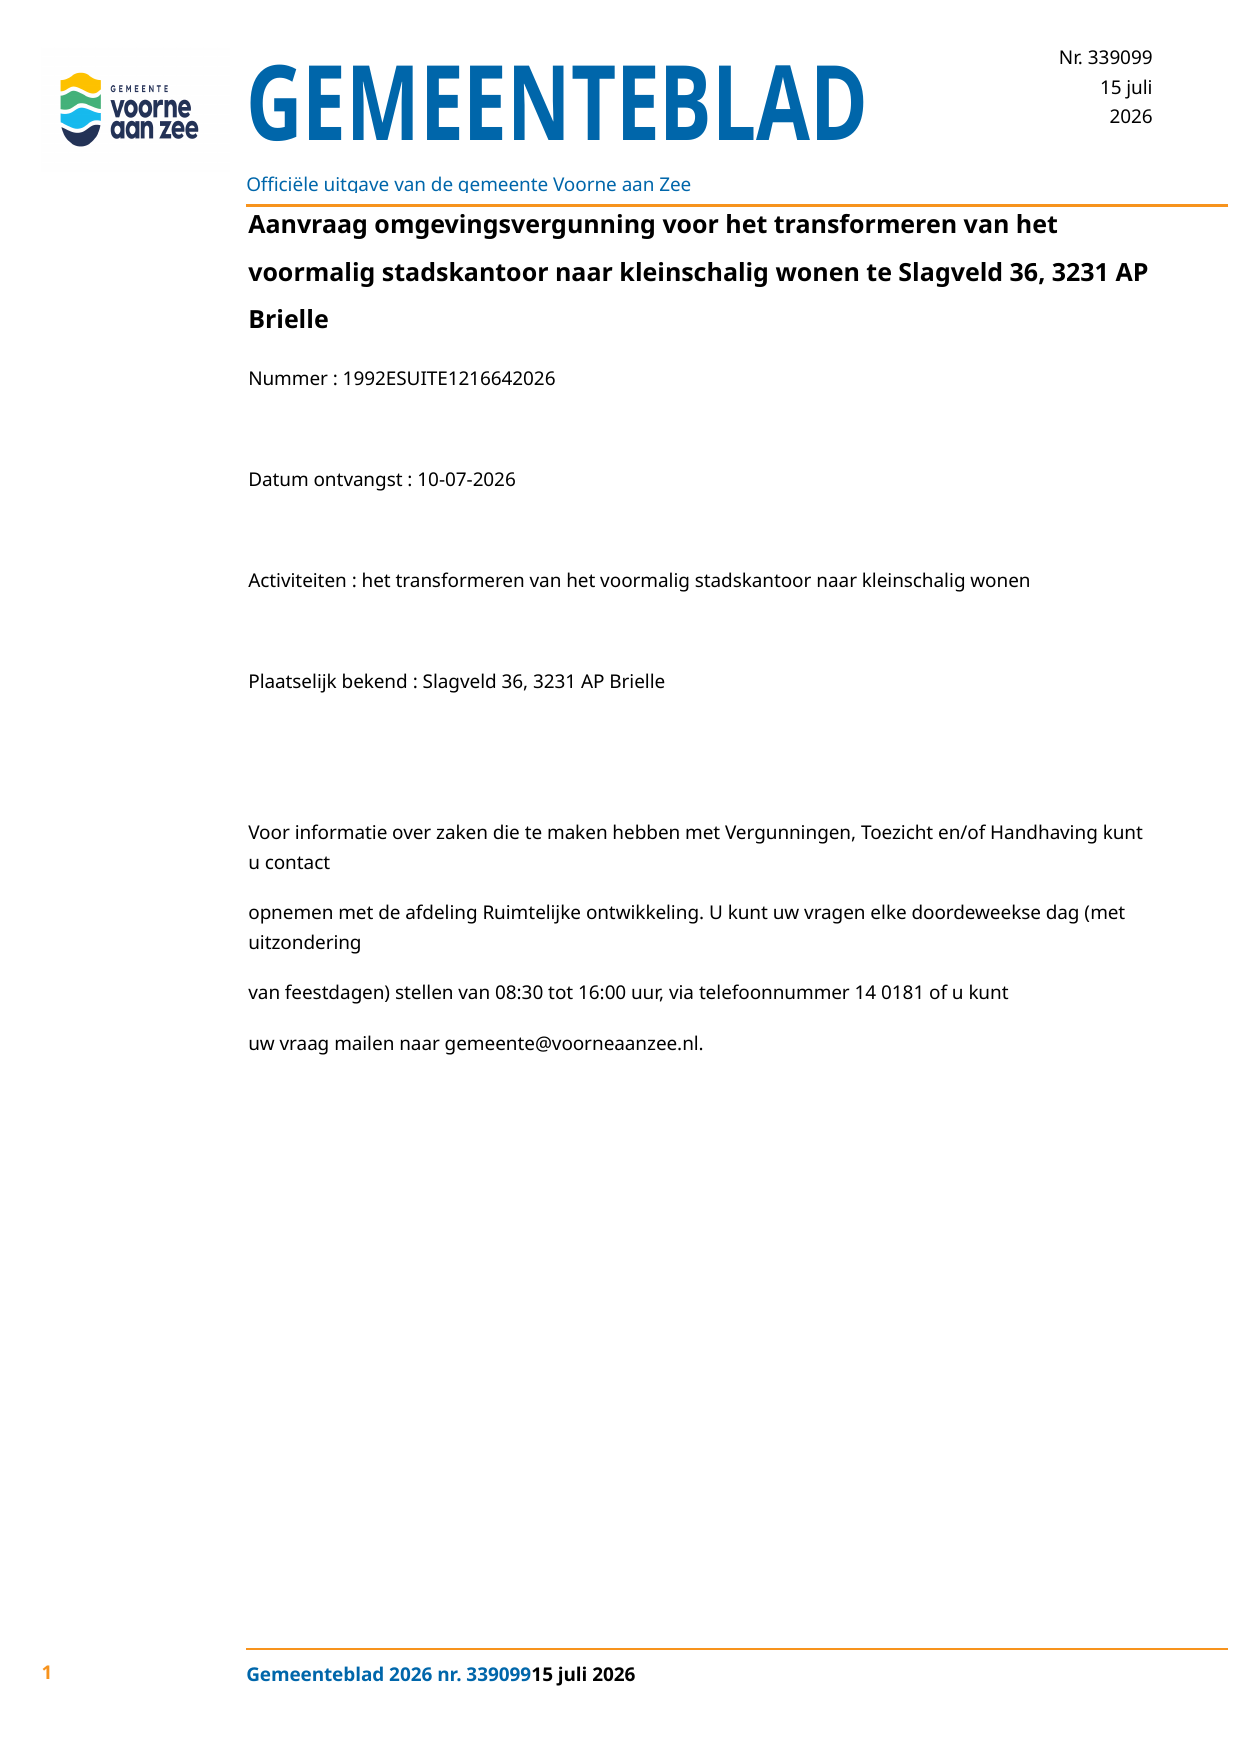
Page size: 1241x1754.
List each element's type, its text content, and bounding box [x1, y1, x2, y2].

text Voor informatie over zaken die te maken hebben met Vergunningen, Toezicht en/of Handhaving kunt u contact [248, 819, 1152, 874]
text Nummer : 1992ESUITE1216642026 [248, 366, 1152, 391]
text Plaatselijk bekend : Slagveld 36, 3231 AP Brielle [248, 668, 1152, 694]
text opnemen met de afdeling Ruimtelijke ontwikkeling. U kunt uw vragen elke doordeweekse dag (met uitzondering [248, 899, 1152, 954]
text Datum ontvangst : 10-07-2026 [248, 466, 1152, 492]
picture [41, 47, 231, 172]
text uw vraag mailen naar gemeente@voorneaanzee.nl. [248, 1030, 1152, 1055]
text Aanvraag omgevingsvergunning voor het transformeren van het voormalig stadskantoor naar kleinschalig wonen te Slagveld 36, 3231 AP Brielle [248, 207, 1152, 336]
text van feestdagen) stellen van 08:30 tot 16:00 uur, via telefoonnummer 14 0181 of u kunt [248, 979, 1152, 1005]
text Activiteiten : het transformeren van het voormalig stadskantoor naar kleinschalig wonen [248, 567, 1152, 593]
